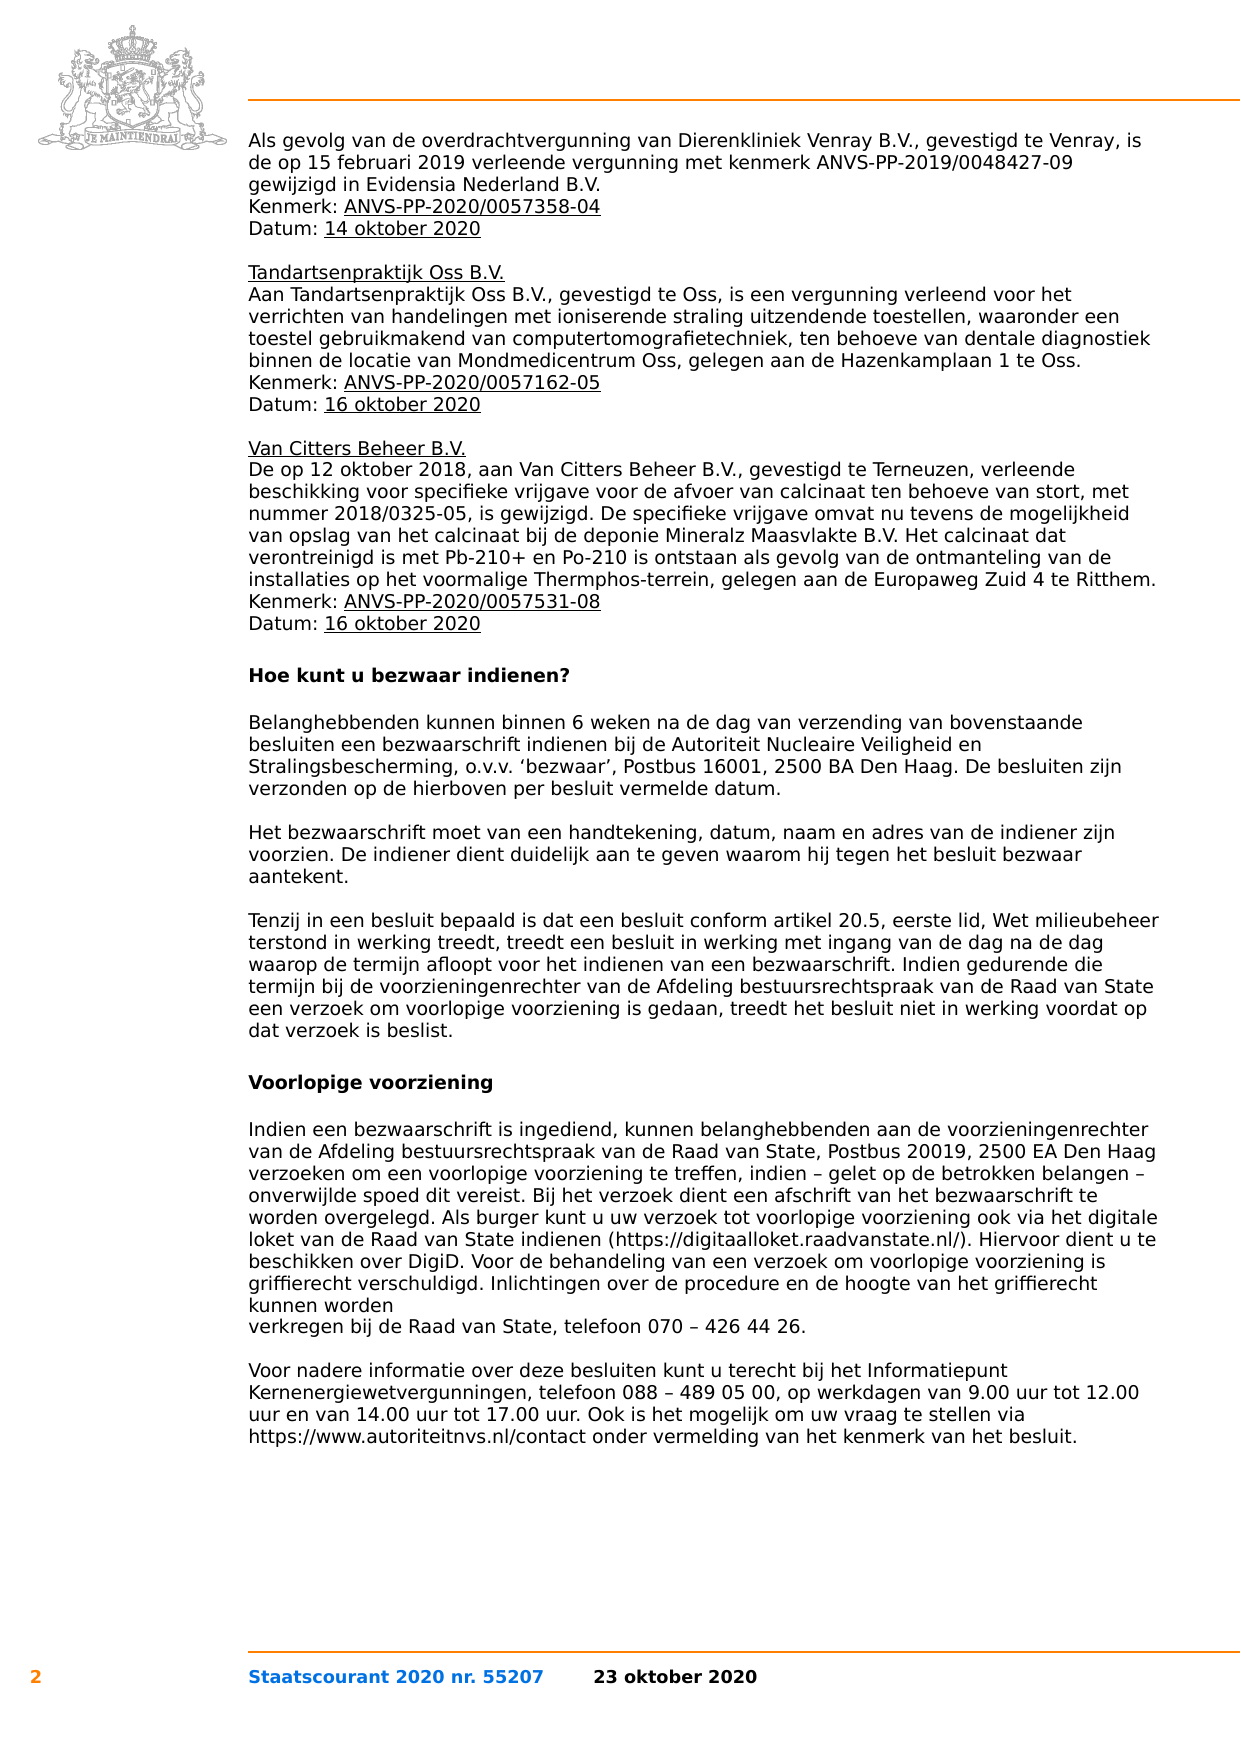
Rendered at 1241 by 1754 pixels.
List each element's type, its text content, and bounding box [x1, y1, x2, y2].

text Aan Tandartsenpraktijk Oss B.V., gevestigd te Oss, is een vergunning verleend voor het verrichten van handelingen met ioniserende straling uitzendende toestellen, waaronder een toestel gebruikmakend van computertomografietechniek, ten behoeve van dentale diagnostiek binnen de locatie van Mondmedicentrum Oss, gelegen aan de Hazenkamplaan 1 te Oss. [248, 284, 1163, 372]
text Belanghebbenden kunnen binnen 6 weken na de dag van verzending van bovenstaande besluiten een bezwaarschrift indienen bij de Autoriteit Nucleaire Veiligheid en Stralingsbescherming, o.v.v. ‘bezwaar’, Postbus 16001, 2500 BA Den Haag. De besluiten zijn verzonden op de hierboven per besluit vermelde datum. [248, 712, 1163, 800]
text Voor nadere informatie over deze besluiten kunt u terecht bij het Informatiepunt Kernenergiewetvergunningen, telefoon 088 – 489 05 00, op werkdagen van 9.00 uur tot 12.00 uur en van 14.00 uur tot 17.00 uur. Ook is het mogelijk om uw vraag te stellen via https://www.autoriteitnvs.nl/contact onder vermelding van het kenmerk van het besluit. [248, 1360, 1163, 1448]
text Als gevolg van de overdrachtvergunning van Dierenkliniek Venray B.V., gevestigd te Venray, is de op 15 februari 2019 verleende vergunning met kenmerk ANVS-PP-2019/0048427-09 gewijzigd in Evidensia Nederland B.V. [248, 130, 1163, 196]
text Van Citters Beheer B.V. [248, 437, 1163, 459]
text Datum: 14 oktober 2020 [248, 218, 1163, 240]
picture [38, 25, 227, 150]
subtitle Voorlopige voorziening [248, 1072, 1163, 1094]
text Datum: 16 oktober 2020 [248, 613, 1163, 635]
text verkregen bij de Raad van State, telefoon 070 – 426 44 26. [248, 1316, 1163, 1338]
text Het bezwaarschrift moet van een handtekening, datum, naam en adres van de indiener zijn voorzien. De indiener dient duidelijk aan te geven waarom hij tegen het besluit bezwaar aantekent. [248, 822, 1163, 888]
text Tandartsenpraktijk Oss B.V. [248, 262, 1163, 284]
text Kenmerk: ANVS-PP-2020/0057162-05 [248, 372, 1163, 393]
subtitle Hoe kunt u bezwaar indienen? [248, 665, 1163, 687]
text De op 12 oktober 2018, aan Van Citters Beheer B.V., gevestigd te Terneuzen, verleende beschikking voor specifieke vrijgave voor de afvoer van calcinaat ten behoeve van stort, met nummer 2018/0325-05, is gewijzigd. De specifieke vrijgave omvat nu tevens de mogelijkheid van opslag van het calcinaat bij de deponie Mineralz Maasvlakte B.V. Het calcinaat dat verontreinigd is met Pb-210+ en Po-210 is ontstaan als gevolg van de ontmanteling van de installaties op het voormalige Thermphos-terrein, gelegen aan de Europaweg Zuid 4 te Ritthem. [248, 459, 1163, 591]
text Datum: 16 oktober 2020 [248, 393, 1163, 416]
text Kenmerk: ANVS-PP-2020/0057531-08 [248, 591, 1163, 613]
text Kenmerk: ANVS-PP-2020/0057358-04 [248, 196, 1163, 218]
text Tenzij in een besluit bepaald is dat een besluit conform artikel 20.5, eerste lid, Wet milieubeheer terstond in werking treedt, treedt een besluit in werking met ingang van de dag na de dag waarop de termijn afloopt voor het indienen van een bezwaarschrift. Indien gedurende die termijn bij de voorzieningenrechter van de Afdeling bestuursrechtspraak van de Raad van State een verzoek om voorlopige voorziening is gedaan, treedt het besluit niet in werking voordat op dat verzoek is beslist. [248, 910, 1163, 1042]
text Indien een bezwaarschrift is ingediend, kunnen belanghebbenden aan de voorzieningenrechter van de Afdeling bestuursrechtspraak van de Raad van State, Postbus 20019, 2500 EA Den Haag verzoeken om een voorlopige voorziening te treffen, indien – gelet op de betrokken belangen – onverwijlde spoed dit vereist. Bij het verzoek dient een afschrift van het bezwaarschrift te worden overgelegd. Als burger kunt u uw verzoek tot voorlopige voorziening ook via het digitale loket van de Raad van State indienen (https://digitaalloket.raadvanstate.nl/). Hiervoor dient u te beschikken over DigiD. Voor de behandeling van een verzoek om voorlopige voorziening is griffierecht verschuldigd. Inlichtingen over de procedure en de hoogte van het griffierecht kunnen worden [248, 1119, 1163, 1316]
